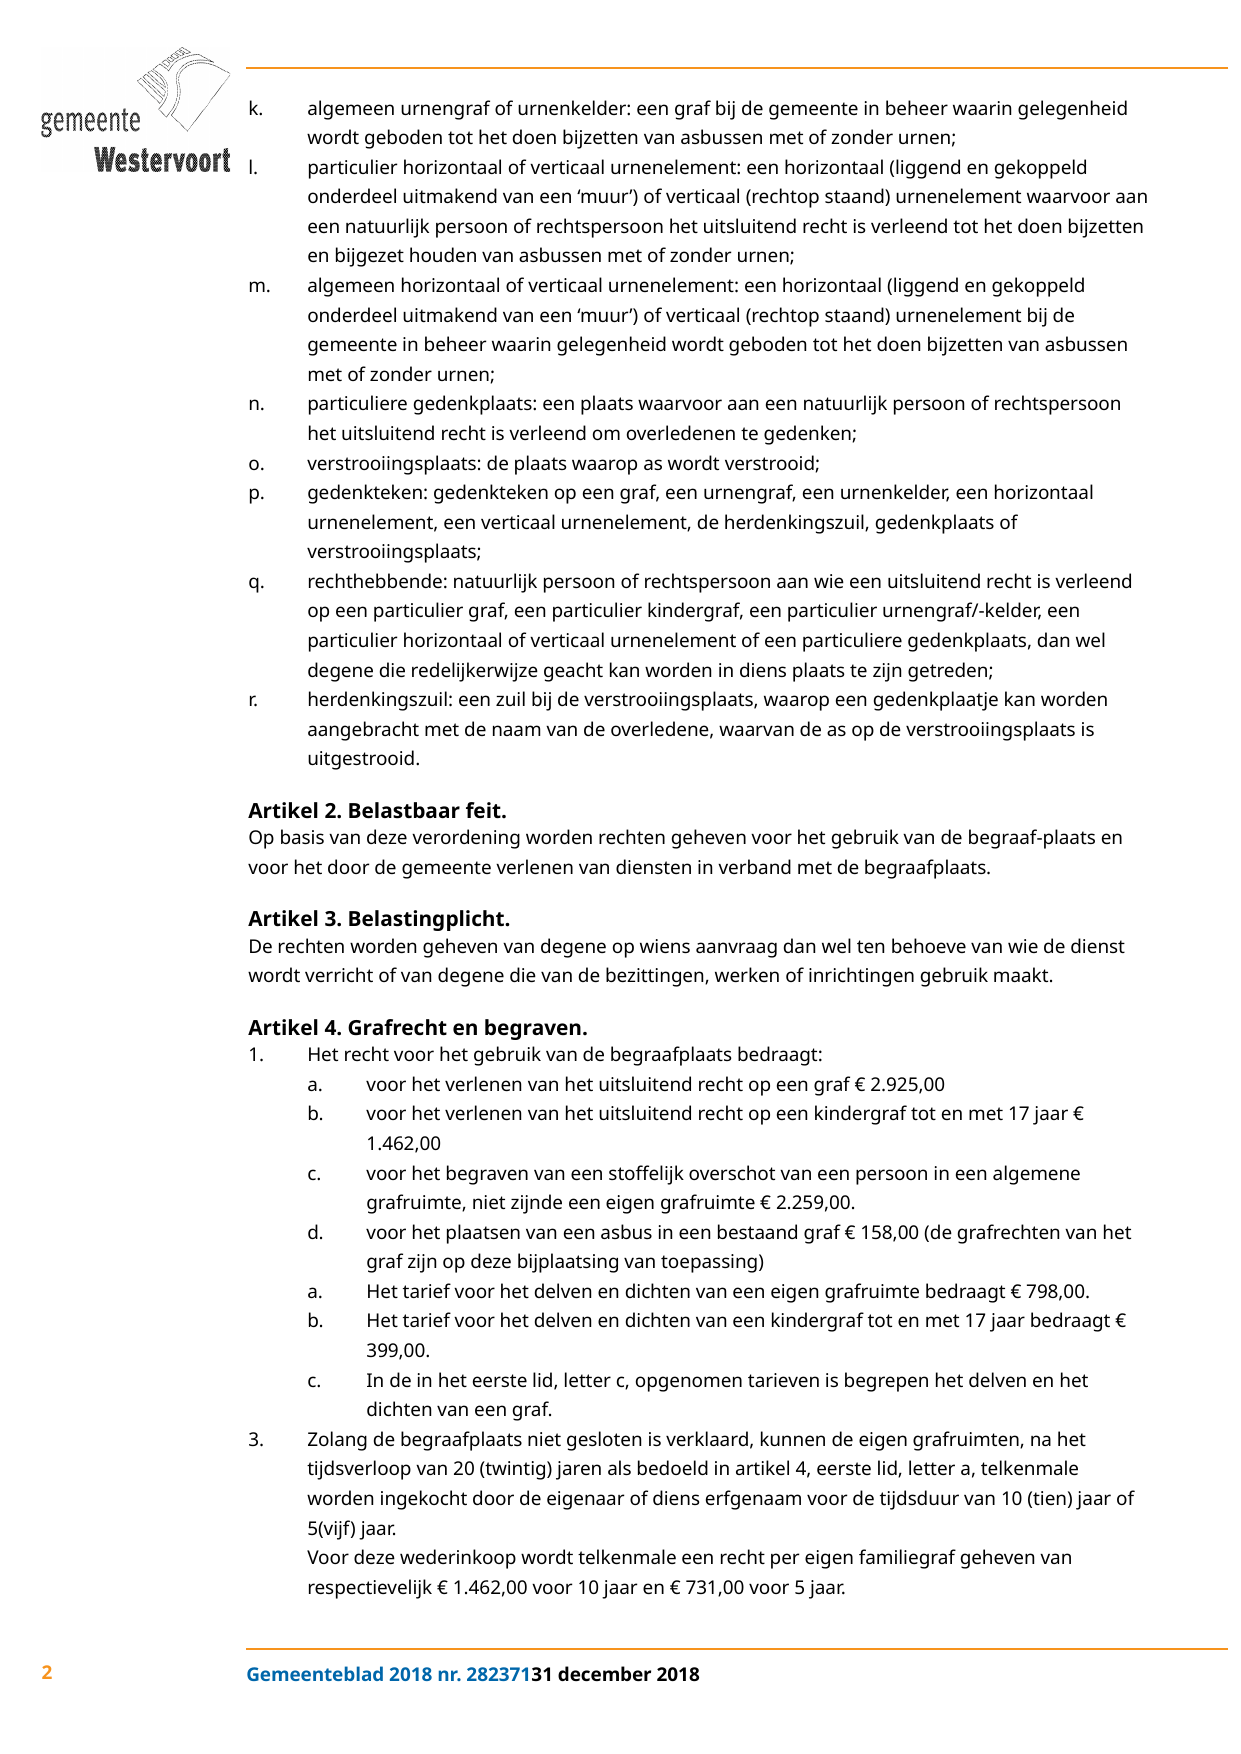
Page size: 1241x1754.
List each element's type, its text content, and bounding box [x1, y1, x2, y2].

list In de in het eerste lid, letter c, opgenomen tarieven is begrepen het delven en het dichten van een graf. [307, 1367, 1152, 1422]
list Het tarief voor het delven en dichten van een eigen grafruimte bedraagt € 798,00. [307, 1278, 1152, 1304]
list verstrooiingsplaats: de plaats waarop as wordt verstrooid; [248, 450, 1152, 476]
list Voor deze wederinkoop wordt telkenmale een recht per eigen familiegraf geheven van respectievelijk € 1.462,00 voor 10 jaar en € 731,00 voor 5 jaar. [248, 1544, 1152, 1599]
list algemeen horizontaal of verticaal urnenelement: een horizontaal (liggend en gekoppeld onderdeel uitmakend van een ‘muur’) of verticaal (rechtop staand) urnenelement bij de gemeente in beheer waarin gelegenheid wordt geboden tot het doen bijzetten van asbussen met of zonder urnen; [248, 272, 1152, 387]
text Artikel 4. Grafrecht en begraven. [248, 1013, 1152, 1041]
text Artikel 2. Belastbaar feit. [248, 796, 1152, 824]
picture [41, 47, 231, 172]
text Artikel 3. Belastingplicht. [248, 904, 1152, 933]
list rechthebbende: natuurlijk persoon of rechtspersoon aan wie een uitsluitend recht is verleend op een particulier graf, een particulier kindergraf, een particulier urnengraf/-kelder, een particulier horizontaal of verticaal urnenelement of een particuliere gedenkplaats, dan wel degene die redelijkerwijze geacht kan worden in diens plaats te zijn getreden; [248, 568, 1152, 683]
list Het tarief voor het delven en dichten van een kindergraf tot en met 17 jaar bedraagt € 399,00. [307, 1308, 1152, 1363]
list algemeen urnengraf of urnenkelder: een graf bij de gemeente in beheer waarin gelegenheid wordt geboden tot het doen bijzetten van asbussen met of zonder urnen; [248, 95, 1152, 150]
text De rechten worden geheven van degene op wiens aanvraag dan wel ten behoeve van wie de dienst wordt verricht of van degene die van de bezittingen, werken of inrichtingen gebruik maakt. [248, 933, 1152, 988]
list herdenkingszuil: een zuil bij de verstrooiingsplaats, waarop een gedenkplaatje kan worden aangebracht met de naam van de overledene, waarvan de as op de verstrooiingsplaats is uitgestrooid. [248, 686, 1152, 771]
list Zolang de begraafplaats niet gesloten is verklaard, kunnen de eigen grafruimten, na het tijdsverloop van 20 (twintig) jaren als bedoeld in artikel 4, eerste lid, letter a, telkenmale worden ingekocht door de eigenaar of diens erfgenaam voor de tijdsduur van 10 (tien) jaar of 5(vijf) jaar. [248, 1426, 1152, 1540]
list voor het plaatsen van een asbus in een bestaand graf € 158,00 (de grafrechten van het graf zijn op deze bijplaatsing van toepassing) [307, 1219, 1152, 1274]
list voor het verlenen van het uitsluitend recht op een graf € 2.925,00 [307, 1071, 1152, 1097]
list particulier horizontaal of verticaal urnenelement: een horizontaal (liggend en gekoppeld onderdeel uitmakend van een ‘muur’) of verticaal (rechtop staand) urnenelement waarvoor aan een natuurlijk persoon of rechtspersoon het uitsluitend recht is verleend tot het doen bijzetten en bijgezet houden van asbussen met of zonder urnen; [248, 154, 1152, 268]
list voor het begraven van een stoffelijk overschot van een persoon in een algemene grafruimte, niet zijnde een eigen grafruimte € 2.259,00. [307, 1160, 1152, 1215]
text Op basis van deze verordening worden rechten geheven voor het gebruik van de begraaf-plaats en voor het door de gemeente verlenen van diensten in verband met de begraafplaats. [248, 824, 1152, 880]
list Het recht voor het gebruik van de begraafplaats bedraagt: [248, 1041, 1152, 1067]
list particuliere gedenkplaats: een plaats waarvoor aan een natuurlijk persoon of rechtspersoon het uitsluitend recht is verleend om overledenen te gedenken; [248, 391, 1152, 446]
list voor het verlenen van het uitsluitend recht op een kindergraf tot en met 17 jaar € 1.462,00 [307, 1101, 1152, 1156]
list gedenkteken: gedenkteken op een graf, een urnengraf, een urnenkelder, een horizontaal urnenelement, een verticaal urnenelement, de herdenkingszuil, gedenkplaats of verstrooiingsplaats; [248, 479, 1152, 564]
